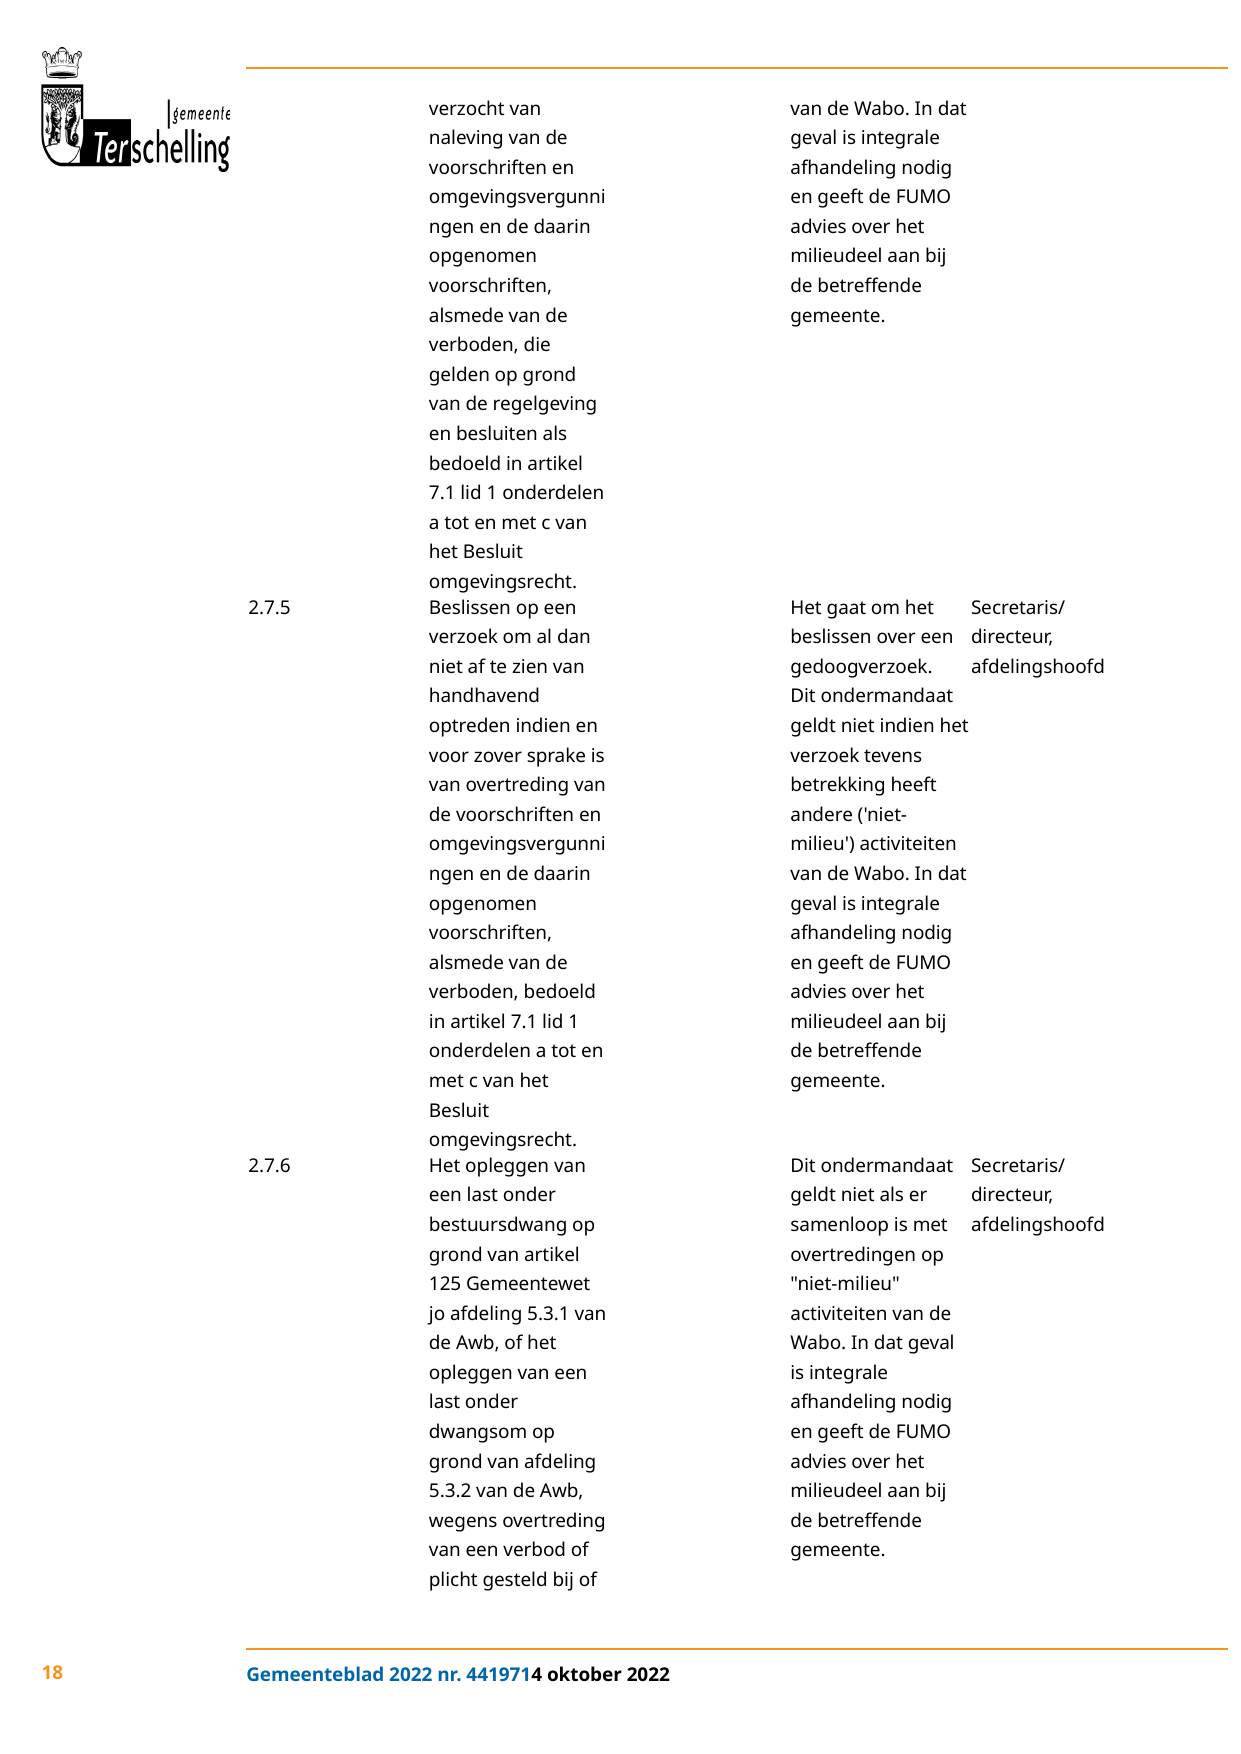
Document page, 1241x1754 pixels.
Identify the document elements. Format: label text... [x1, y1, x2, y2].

table_cell [609, 594, 790, 1152]
table_cell 2.7.6 [248, 1152, 429, 1592]
table_cell verzocht van naleving van de voorschriften en omgevingsvergunningen en de daarin opgenomen voorschriften, alsmede van de verboden, die gelden op grond van de regelgeving en besluiten als bedoeld in artikel 7.1 lid 1 onderdelen a tot en met c van het Besluit omgevingsrecht. [429, 95, 609, 594]
table_cell [609, 95, 790, 594]
table_cell [609, 1152, 790, 1592]
table_cell [248, 95, 429, 594]
picture [41, 47, 231, 172]
table_cell 2.7.5 [248, 594, 429, 1152]
table_cell Beslissen op een verzoek om al dan niet af te zien van handhavend optreden indien en voor zover sprake is van overtreding van de voorschriften en omgevingsvergunningen en de daarin opgenomen voorschriften, alsmede van de verboden, bedoeld in artikel 7.1 lid 1 onderdelen a tot en met c van het Besluit omgevingsrecht. [429, 594, 609, 1152]
table_cell Secretaris/ directeur, afdelingshoofd [971, 1152, 1152, 1592]
table_cell Het gaat om het beslissen over een gedoogverzoek. Dit ondermandaat geldt niet indien het verzoek tevens betrekking heeft andere ('niet-milieu') activiteiten van de Wabo. In dat geval is integrale afhandeling nodig en geeft de FUMO advies over het milieudeel aan bij de betreffende gemeente. [790, 594, 971, 1152]
table_cell Het opleggen van een last onder bestuursdwang op grond van artikel 125 Gemeentewet jo afdeling 5.3.1 van de Awb, of het opleggen van een last onder dwangsom op grond van afdeling 5.3.2 van de Awb, wegens overtreding van een verbod of plicht gesteld bij of [429, 1152, 609, 1592]
table_cell Secretaris/ directeur, afdelingshoofd [971, 594, 1152, 1152]
table_cell [971, 95, 1152, 594]
table_cell Dit ondermandaat geldt niet als er samenloop is met overtredingen op "niet-milieu" activiteiten van de Wabo. In dat geval is integrale afhandeling nodig en geeft de FUMO advies over het milieudeel aan bij de betreffende gemeente. [790, 1152, 971, 1592]
table_cell van de Wabo. In dat geval is integrale afhandeling nodig en geeft de FUMO advies over het milieudeel aan bij de betreffende gemeente. [790, 95, 971, 594]
